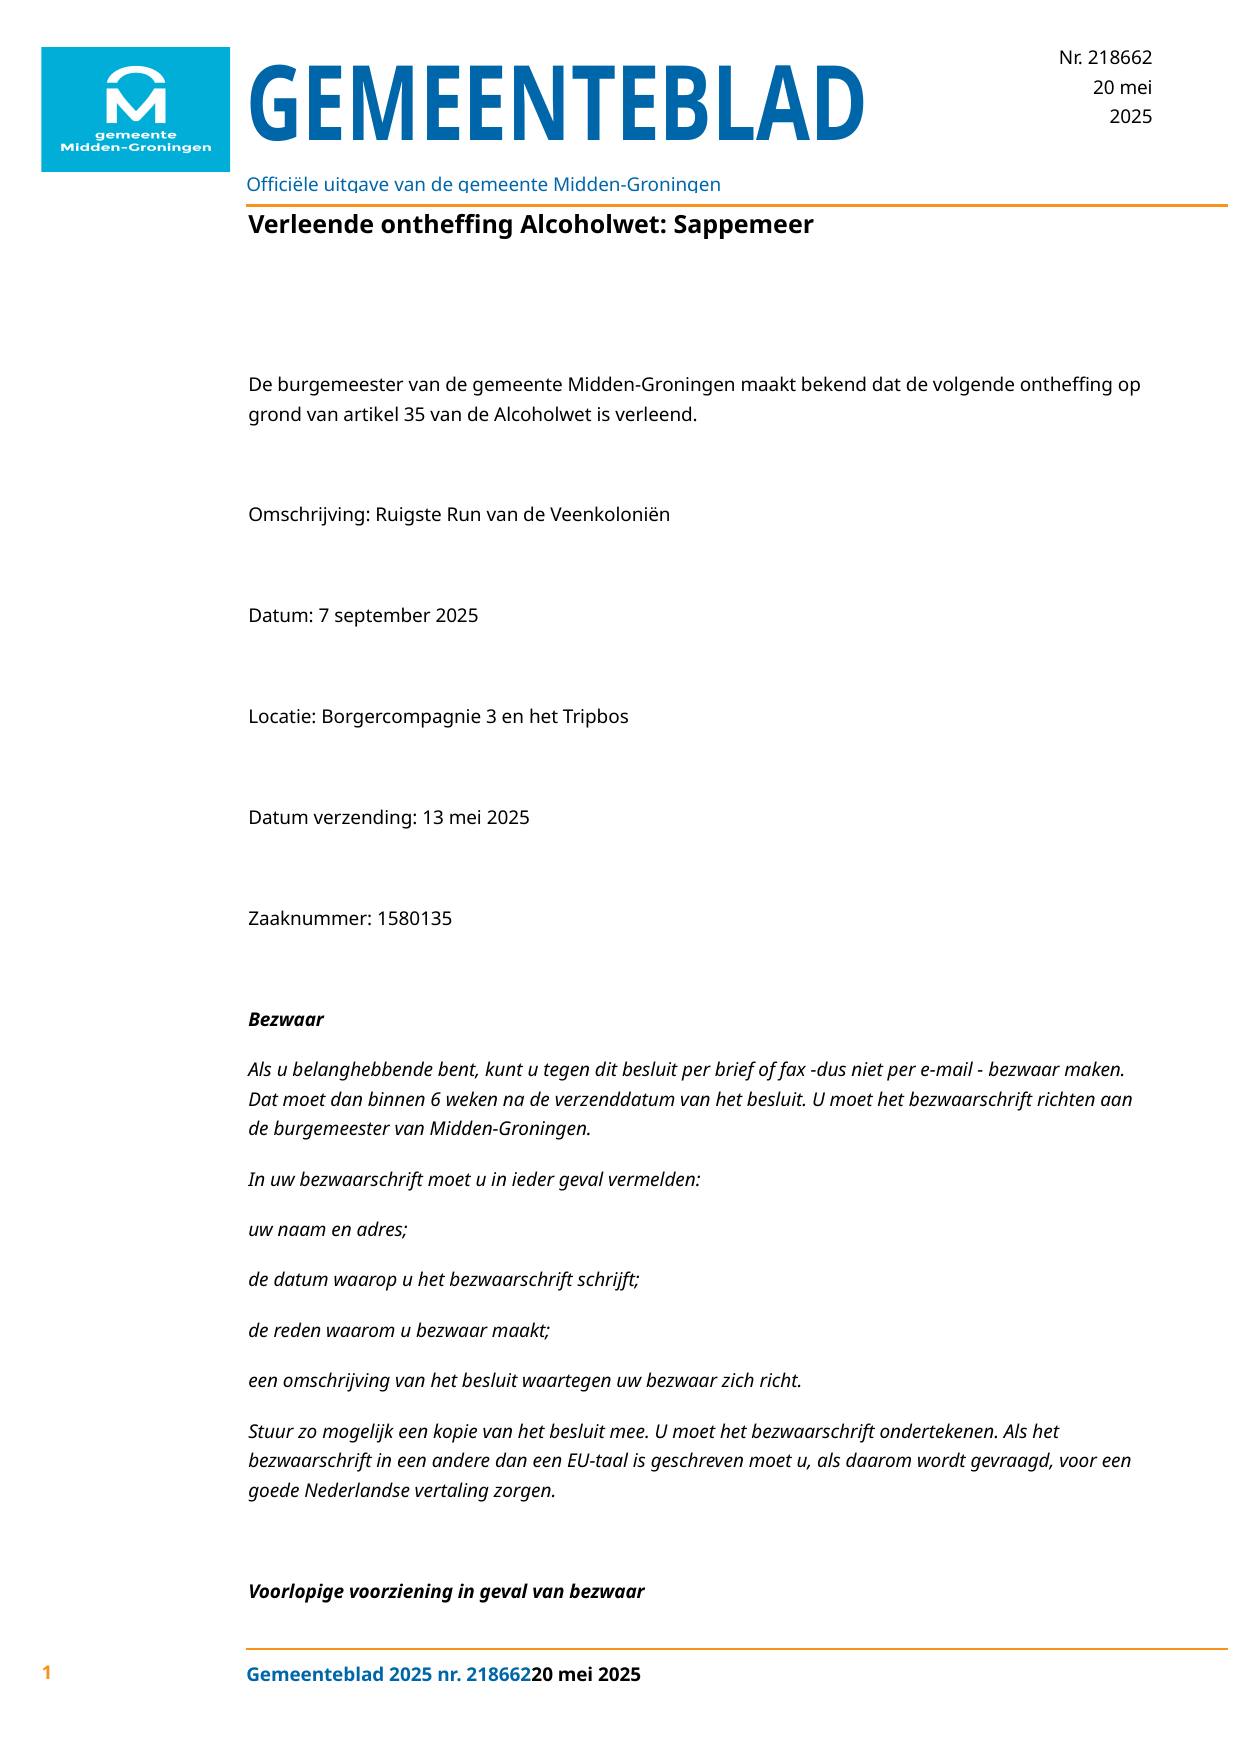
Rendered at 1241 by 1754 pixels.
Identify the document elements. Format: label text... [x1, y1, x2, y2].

text uw naam en adres; [248, 1216, 1152, 1242]
picture [184, 146, 190, 153]
picture [107, 89, 165, 122]
text Omschrijving: Ruigste Run van de Veenkoloniën [248, 502, 1152, 527]
text In uw bezwaarschrift moet u in ieder geval vermelden: [248, 1166, 1152, 1191]
text Voorlopige voorziening in geval van bezwaar [248, 1578, 1152, 1603]
text de datum waarop u het bezwaarschrift schrijft; [248, 1267, 1152, 1292]
text Datum: 7 september 2025 [248, 602, 1152, 628]
text een omschrijving van het besluit waartegen uw bezwaar zich richt. [248, 1367, 1152, 1393]
picture [108, 66, 164, 82]
text De burgemeester van de gemeente Midden-Groningen maakt bekend dat de volgende ontheffing op grond van artikel 35 van de Alcoholwet is verleend. [248, 371, 1152, 426]
text Verleende ontheffing Alcoholwet: Sappemeer [248, 207, 1152, 241]
text Locatie: Borgercompagnie 3 en het Tripbos [248, 703, 1152, 729]
text Als u belanghebbende bent, kunt u tegen dit besluit per brief of fax -dus niet per e-mail - bezwaar maken. Dat moet dan binnen 6 weken na de verzenddatum van het besluit. U moet het bezwaarschrift richten aan de burgemeester van Midden-Groningen. [248, 1056, 1152, 1141]
text Stuur zo mogelijk een kopie van het besluit mee. U moet het bezwaarschrift ondertekenen. Als het bezwaarschrift in een andere dan een EU-taal is geschreven moet u, als daarom wordt gevraagd, voor een goede Nederlandse vertaling zorgen. [248, 1418, 1152, 1503]
text de reden waarom u bezwaar maakt; [248, 1317, 1152, 1343]
text Datum verzending: 13 mei 2025 [248, 804, 1152, 830]
text Bezwaar [248, 1006, 1152, 1031]
text Zaaknummer: 1580135 [248, 905, 1152, 931]
